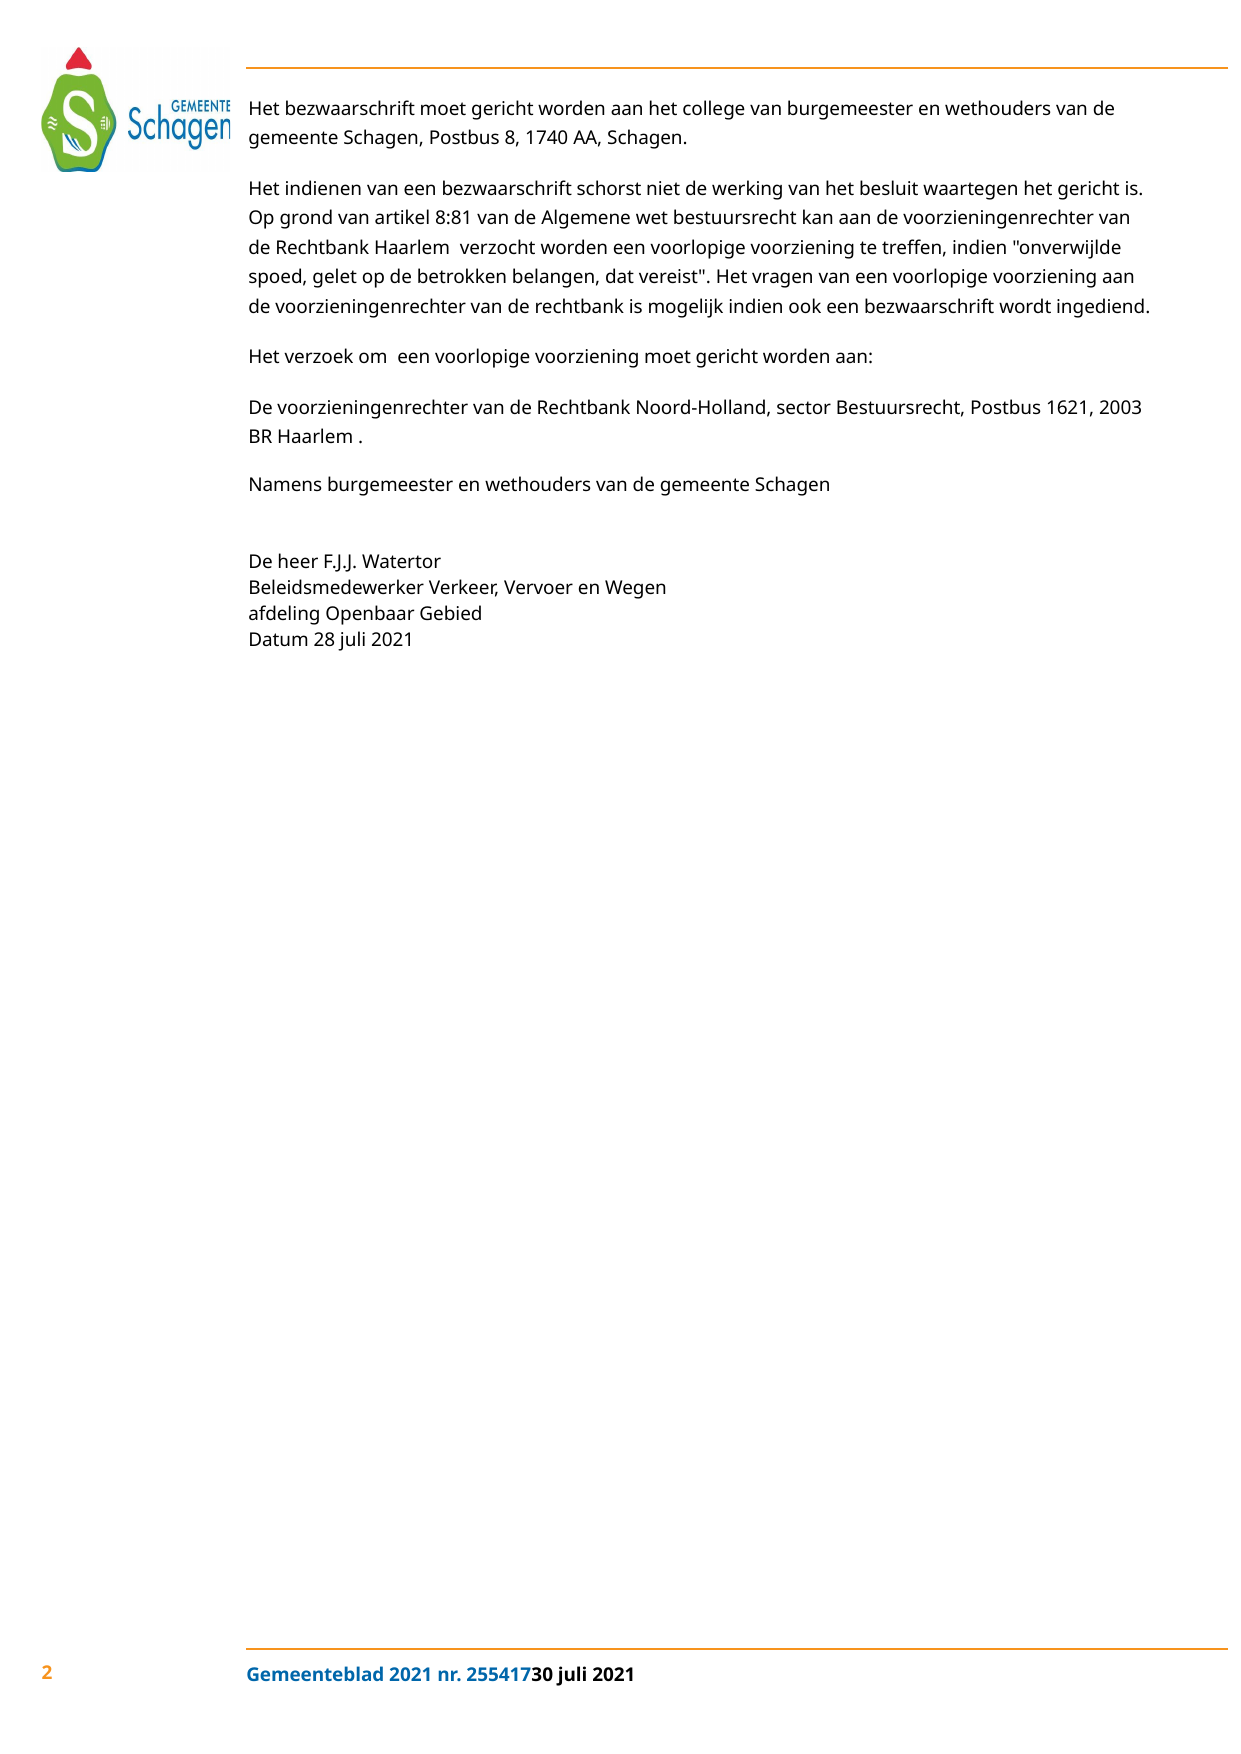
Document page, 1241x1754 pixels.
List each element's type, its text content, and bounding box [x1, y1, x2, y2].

text Datum 28 juli 2021 [248, 626, 1152, 651]
picture [41, 47, 231, 172]
text De voorzieningenrechter van de Rechtbank Noord-Holland, sector Bestuursrecht, Postbus 1621, 2003 BR Haarlem . [248, 394, 1152, 449]
text Het bezwaarschrift moet gericht worden aan het college van burgemeester en wethouders van de gemeente Schagen, Postbus 8, 1740 AA, Schagen. [248, 95, 1152, 150]
text afdeling Openbaar Gebied [248, 600, 1152, 626]
text Namens burgemeester en wethouders van de gemeente Schagen [248, 471, 1152, 497]
text Het indienen van een bezwaarschrift schorst niet de werking van het besluit waartegen het gericht is. Op grond van artikel 8:81 van de Algemene wet bestuursrecht kan aan de voorzieningenrechter van de Rechtbank Haarlem verzocht worden een voorlopige voorziening te treffen, indien "onverwijlde spoed, gelet op de betrokken belangen, dat vereist". Het vragen van een voorlopige voorziening aan de voorzieningenrechter van de rechtbank is mogelijk indien ook een bezwaarschrift wordt ingediend. [248, 175, 1152, 319]
text De heer F.J.J. Watertor [248, 548, 1152, 574]
text Het verzoek om een voorlopige voorziening moet gericht worden aan: [248, 343, 1152, 369]
text Beleidsmedewerker Verkeer, Vervoer en Wegen [248, 574, 1152, 600]
